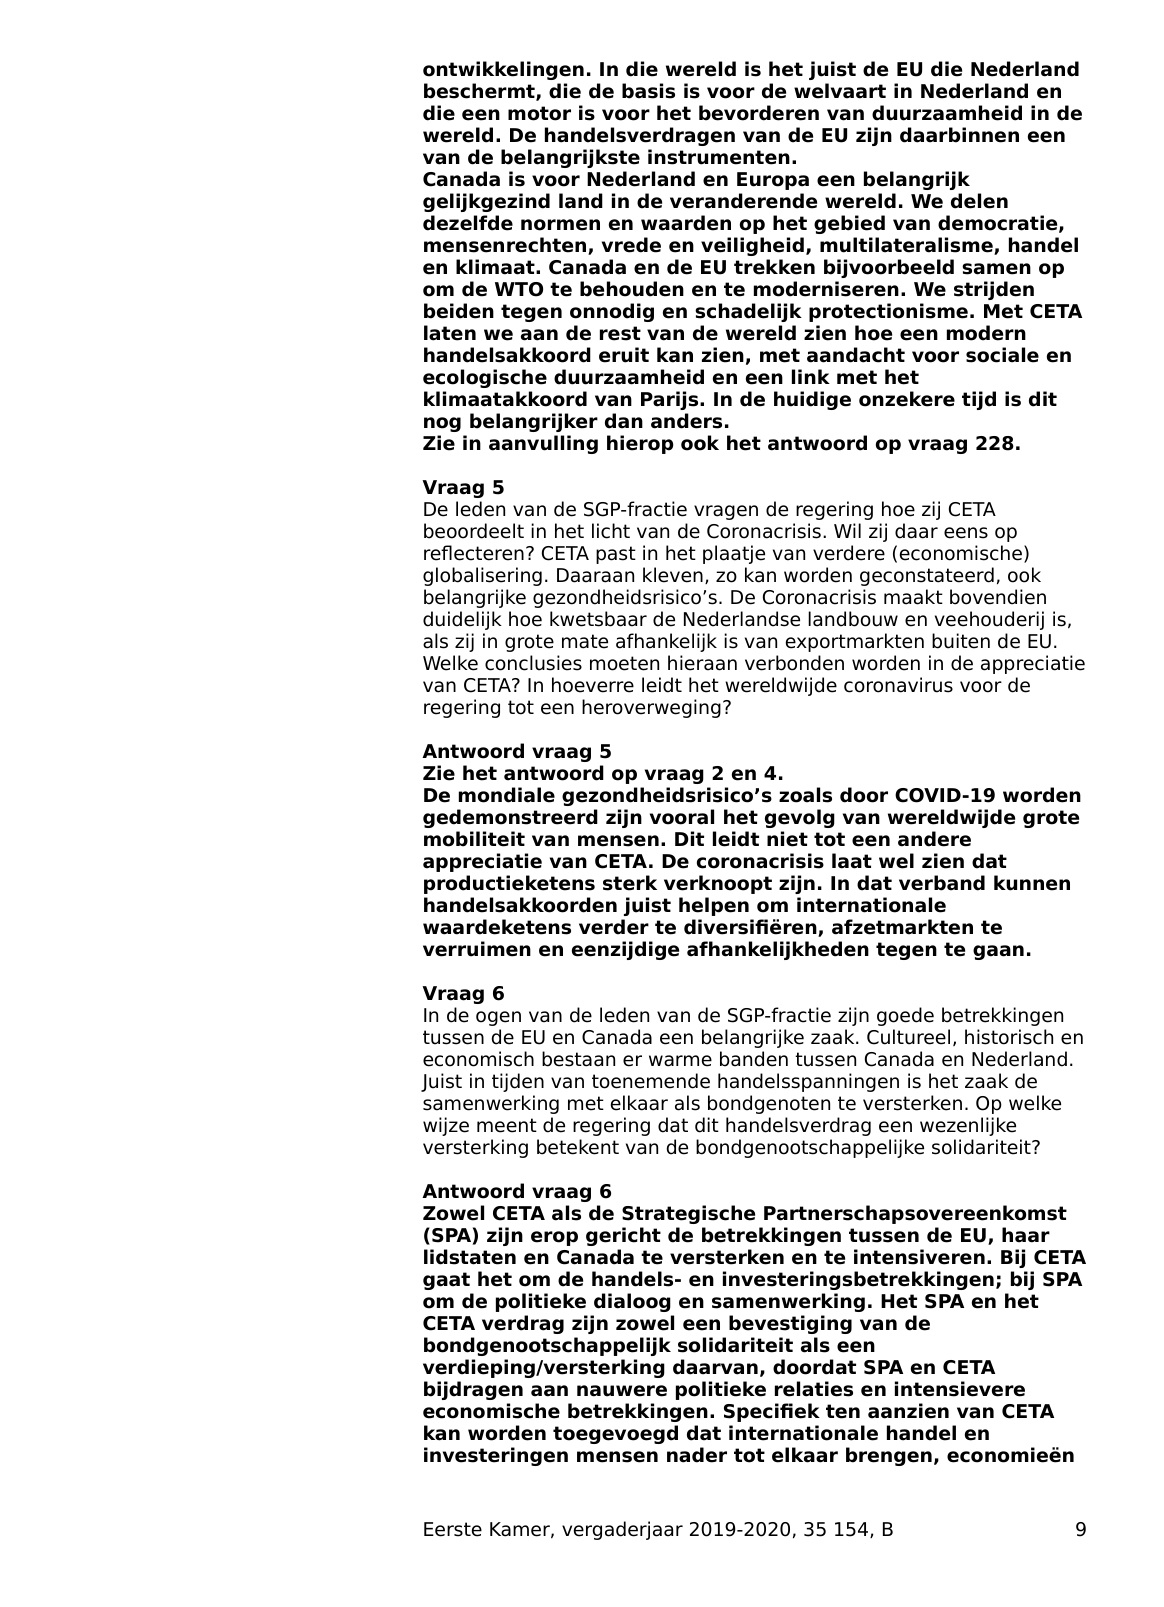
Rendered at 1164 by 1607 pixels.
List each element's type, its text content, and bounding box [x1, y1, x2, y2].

text De mondiale gezondheidsrisico’s zoals door COVID-19 worden gedemonstreerd zijn vooral het gevolg van wereldwijde grote mobiliteit van mensen. Dit leidt niet tot een andere appreciatie van CETA. De coronacrisis laat wel zien dat productieketens sterk verknoopt zijn. In dat verband kunnen handelsakkoorden juist helpen om internationale waardeketens verder te diversifiëren, afzetmarkten te verruimen en eenzijdige afhankelijkheden tegen te gaan. [422, 785, 1087, 961]
text ontwikkelingen. In die wereld is het juist de EU die Nederland beschermt, die de basis is voor de welvaart in Nederland en die een motor is voor het bevorderen van duurzaamheid in de wereld. De handelsverdragen van de EU zijn daarbinnen een van de belangrijkste instrumenten. [422, 59, 1087, 169]
text Canada is voor Nederland en Europa een belangrijk gelijkgezind land in de veranderende wereld. We delen dezelfde normen en waarden op het gebied van democratie, mensenrechten, vrede en veiligheid, multilateralisme, handel en klimaat. Canada en de EU trekken bijvoorbeeld samen op om de WTO te behouden en te moderniseren. We strijden beiden tegen onnodig en schadelijk protectionisme. Met CETA laten we aan de rest van de wereld zien hoe een modern handelsakkoord eruit kan zien, met aandacht voor sociale en ecologische duurzaamheid en een link met het klimaatakkoord van Parijs. In de huidige onzekere tijd is dit nog belangrijker dan anders. [422, 169, 1087, 433]
text Zie het antwoord op vraag 2 en 4. [422, 763, 1087, 785]
text Vraag 6 [422, 983, 1087, 1005]
text Zowel CETA als de Strategische Partnerschapsovereenkomst (SPA) zijn erop gericht de betrekkingen tussen de EU, haar lidstaten en Canada te versterken en te intensiveren. Bij CETA gaat het om de handels- en investeringsbetrekkingen; bij SPA om de politieke dialoog en samenwerking. Het SPA en het CETA verdrag zijn zowel een bevestiging van de bondgenootschappelijk solidariteit als een verdieping/versterking daarvan, doordat SPA en CETA bijdragen aan nauwere politieke relaties en intensievere economische betrekkingen. Specifiek ten aanzien van CETA kan worden toegevoegd dat internationale handel en investeringen mensen nader tot elkaar brengen, economieën [422, 1203, 1087, 1467]
text Antwoord vraag 6 [422, 1181, 1087, 1203]
text Antwoord vraag 5 [422, 741, 1087, 763]
text Zie in aanvulling hierop ook het antwoord op vraag 228. [422, 433, 1087, 455]
text Vraag 5 [422, 477, 1087, 499]
text In de ogen van de leden van de SGP-fractie zijn goede betrekkingen tussen de EU en Canada een belangrijke zaak. Cultureel, historisch en economisch bestaan er warme banden tussen Canada en Nederland. Juist in tijden van toenemende handelsspanningen is het zaak de samenwerking met elkaar als bondgenoten te versterken. Op welke wijze meent de regering dat dit handelsverdrag een wezenlijke versterking betekent van de bondgenootschappelijke solidariteit? [422, 1005, 1087, 1159]
text De leden van de SGP-fractie vragen de regering hoe zij CETA beoordeelt in het licht van de Coronacrisis. Wil zij daar eens op reflecteren? CETA past in het plaatje van verdere (economische) globalisering. Daaraan kleven, zo kan worden geconstateerd, ook belangrijke gezondheidsrisico’s. De Coronacrisis maakt bovendien duidelijk hoe kwetsbaar de Nederlandse landbouw en veehouderij is, als zij in grote mate afhankelijk is van exportmarkten buiten de EU. Welke conclusies moeten hieraan verbonden worden in de appreciatie van CETA? In hoeverre leidt het wereldwijde coronavirus voor de regering tot een heroverweging? [422, 499, 1087, 719]
